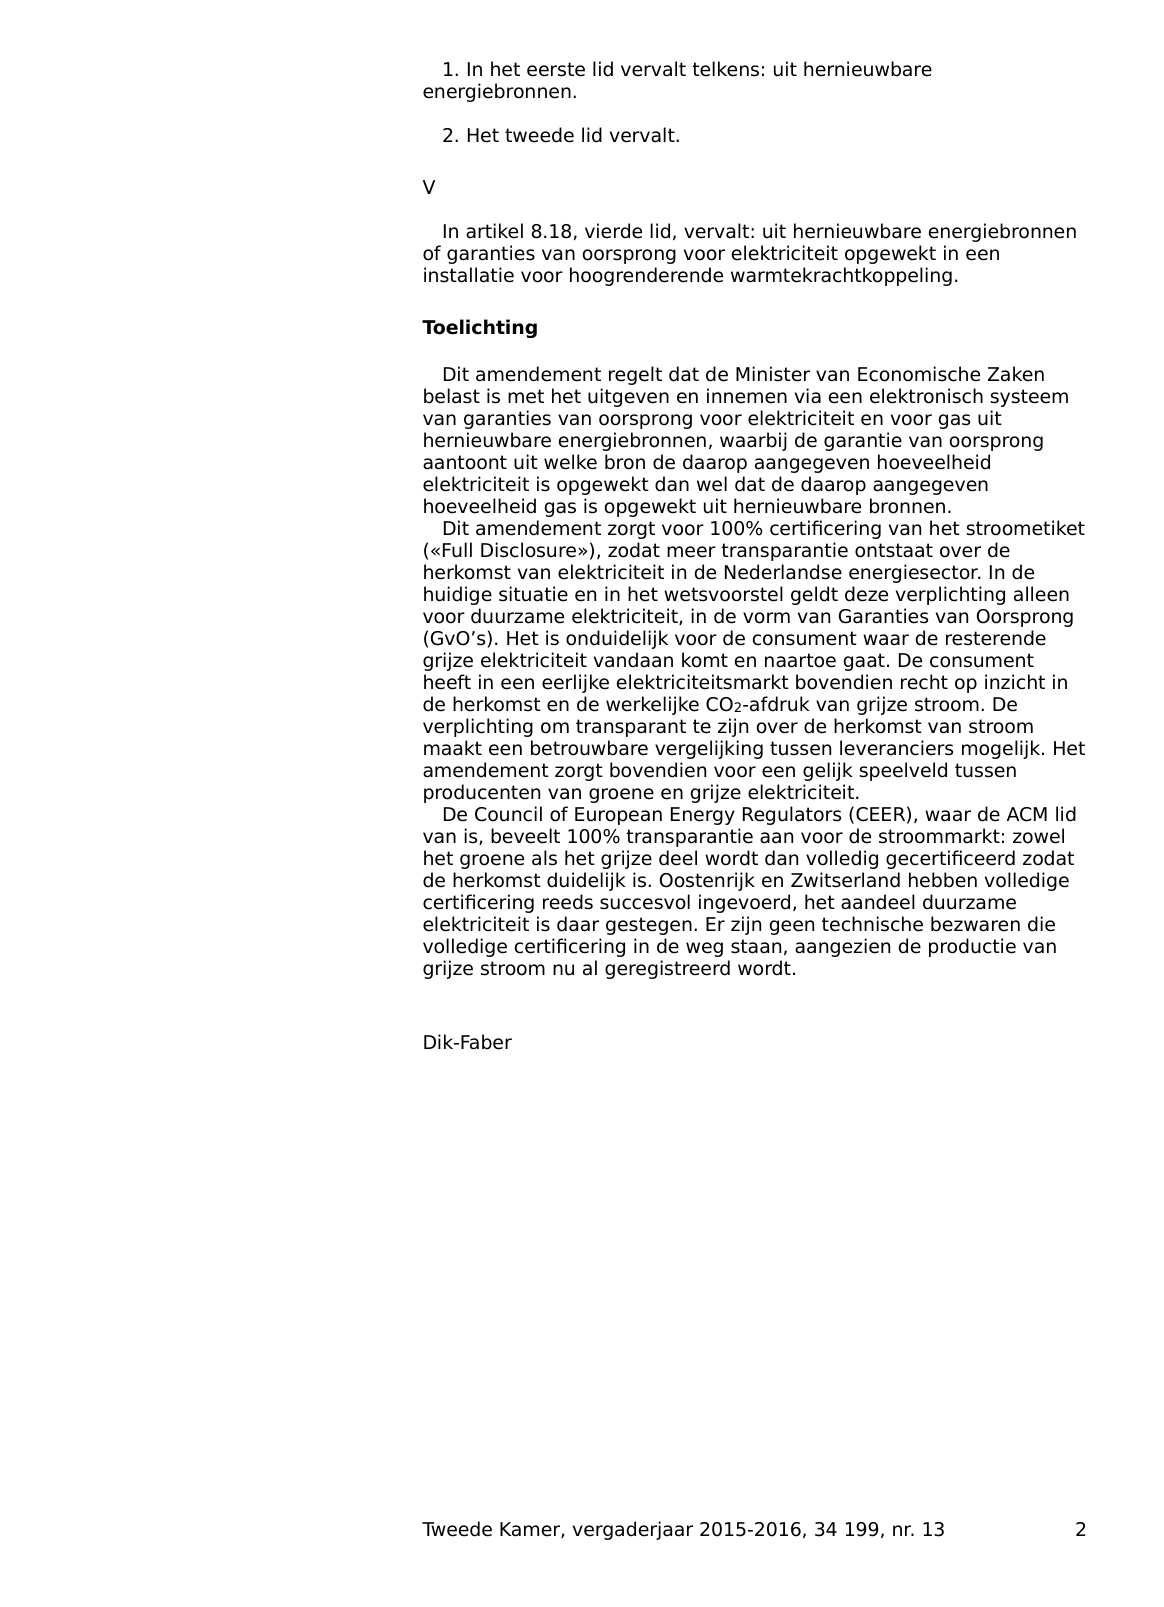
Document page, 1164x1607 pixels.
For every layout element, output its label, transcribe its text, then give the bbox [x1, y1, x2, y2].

text 1. In het eerste lid vervalt telkens: uit hernieuwbare energiebronnen. [422, 59, 1087, 103]
text Dik-Faber [422, 1010, 1087, 1054]
text De Council of European Energy Regulators (CEER), waar de ACM lid van is, beveelt 100% transparantie aan voor de stroommarkt: zowel het groene als het grijze deel wordt dan volledig gecertificeerd zodat de herkomst duidelijk is. Oostenrijk en Zwitserland hebben volledige certificering reeds succesvol ingevoerd, het aandeel duurzame elektriciteit is daar gestegen. Er zijn geen technische bezwaren die volledige certificering in de weg staan, aangezien de productie van grijze stroom nu al geregistreerd wordt. [422, 804, 1087, 980]
text 2. Het tweede lid vervalt. [422, 125, 1087, 147]
text Dit amendement zorgt voor 100% certificering van het stroometiket («Full Disclosure»), zodat meer transparantie ontstaat over de herkomst van elektriciteit in de Nederlandse energiesector. In de huidige situatie en in het wetsvoorstel geldt deze verplichting alleen voor duurzame elektriciteit, in de vorm van Garanties van Oorsprong (GvO’s). Het is onduidelijk voor de consument waar de resterende grijze elektriciteit vandaan komt en naartoe gaat. De consument heeft in een eerlijke elektriciteitsmarkt bovendien recht op inzicht in de herkomst en de werkelijke CO2-afdruk van grijze stroom. De verplichting om transparant te zijn over de herkomst van stroom maakt een betrouwbare vergelijking tussen leveranciers mogelijk. Het amendement zorgt bovendien voor een gelijk speelveld tussen producenten van groene en grijze elektriciteit. [422, 518, 1087, 804]
subtitle V [422, 177, 1087, 199]
subtitle Toelichting [422, 317, 1087, 339]
text Dit amendement regelt dat de Minister van Economische Zaken belast is met het uitgeven en innemen via een elektronisch systeem van garanties van oorsprong voor elektriciteit en voor gas uit hernieuwbare energiebronnen, waarbij de garantie van oorsprong aantoont uit welke bron de daarop aangegeven hoeveelheid elektriciteit is opgewekt dan wel dat de daarop aangegeven hoeveelheid gas is opgewekt uit hernieuwbare bronnen. [422, 364, 1087, 518]
text In artikel 8.18, vierde lid, vervalt: uit hernieuwbare energiebronnen of garanties van oorsprong voor elektriciteit opgewekt in een installatie voor hoogrenderende warmtekrachtkoppeling. [422, 221, 1087, 287]
